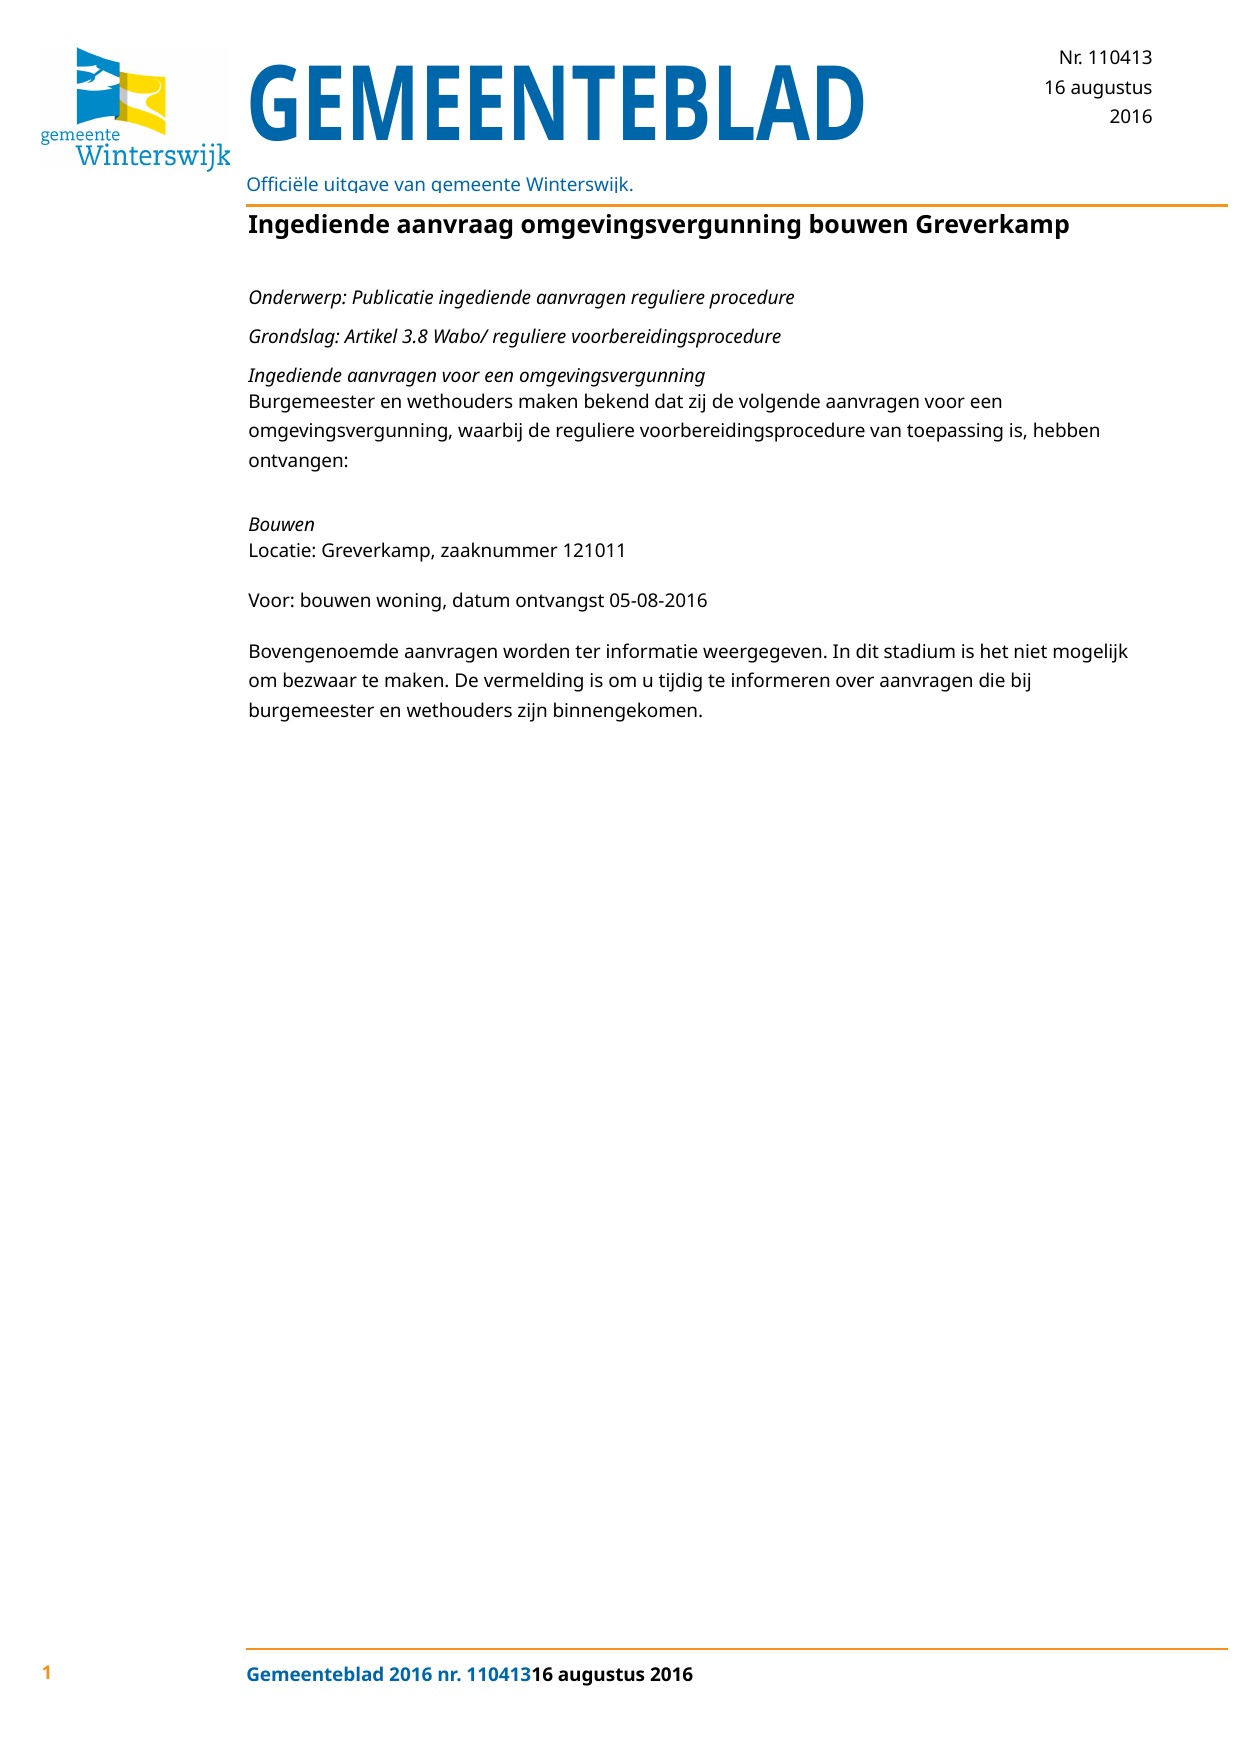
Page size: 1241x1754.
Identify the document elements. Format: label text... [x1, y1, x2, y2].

picture [41, 47, 231, 172]
text Burgemeester en wethouders maken bekend dat zij de volgende aanvragen voor een omgevingsvergunning, waarbij de reguliere voorbereidingsprocedure van toepassing is, hebben ontvangen: [248, 388, 1152, 473]
text Ingediende aanvragen voor een omgevingsvergunning [248, 362, 1152, 388]
text Bouwen [248, 511, 1152, 537]
picture [225, 153, 231, 162]
text Voor: bouwen woning, datum ontvangst 05-08-2016 [248, 587, 1152, 613]
text Bovengenoemde aanvragen worden ter informatie weergegeven. In dit stadium is het niet mogelijk om bezwaar te maken. De vermelding is om u tijdig te informeren over aanvragen die bij burgemeester en wethouders zijn binnengekomen. [248, 638, 1152, 723]
text Locatie: Greverkamp, zaaknummer 121011 [248, 537, 1152, 563]
text Onderwerp: Publicatie ingediende aanvragen reguliere procedure [248, 284, 1152, 309]
text Ingediende aanvraag omgevingsvergunning bouwen Greverkamp [248, 207, 1152, 241]
text Grondslag: Artikel 3.8 Wabo/ reguliere voorbereidingsprocedure [248, 323, 1152, 349]
